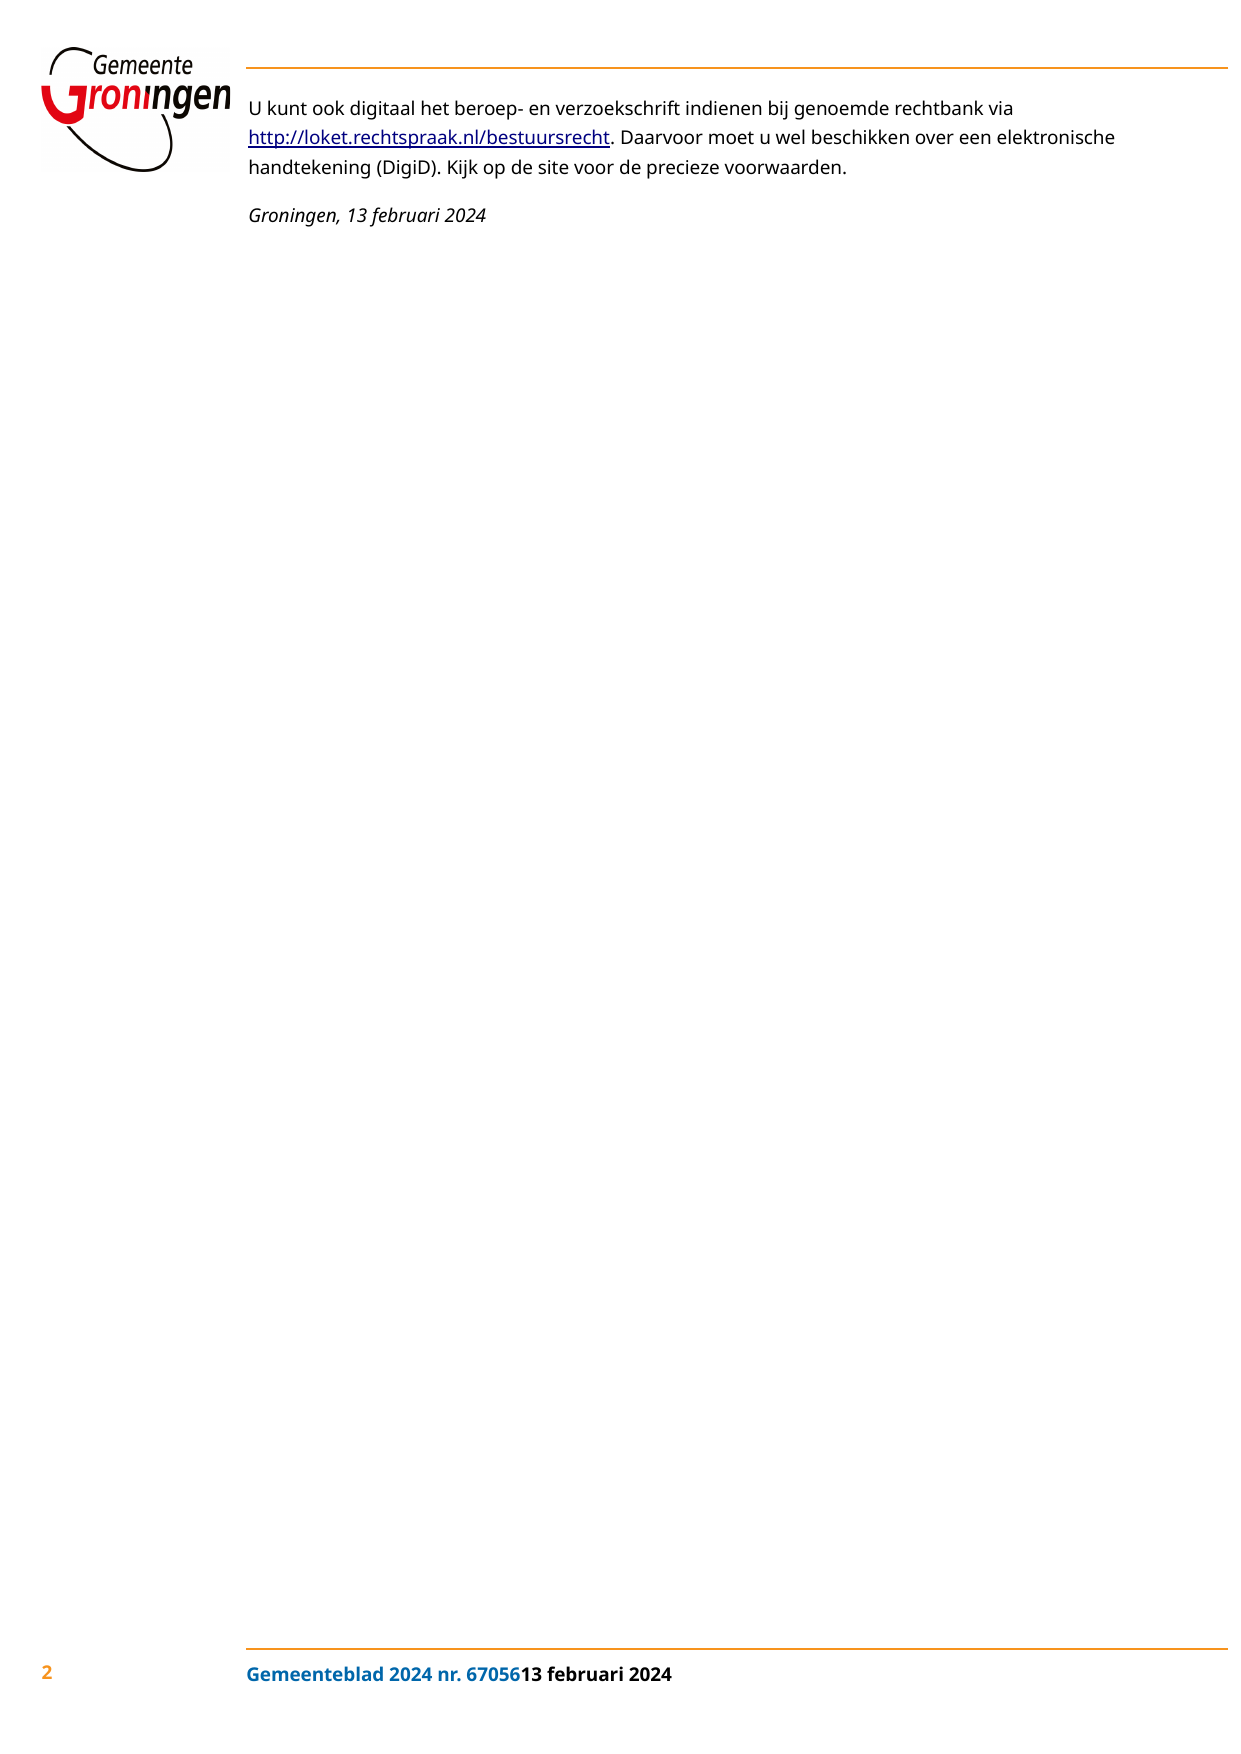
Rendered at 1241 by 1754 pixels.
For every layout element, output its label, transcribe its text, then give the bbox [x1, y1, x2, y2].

text Groningen, 13 februari 2024 [248, 202, 1152, 227]
picture [41, 47, 231, 172]
text U kunt ook digitaal het beroep- en verzoekschrift indienen bij genoemde rechtbank via http://loket.rechtspraak.nl/bestuursrecht. Daarvoor moet u wel beschikken over een elektronische handtekening (DigiD). Kijk op de site voor de precieze voorwaarden. [248, 95, 1152, 180]
